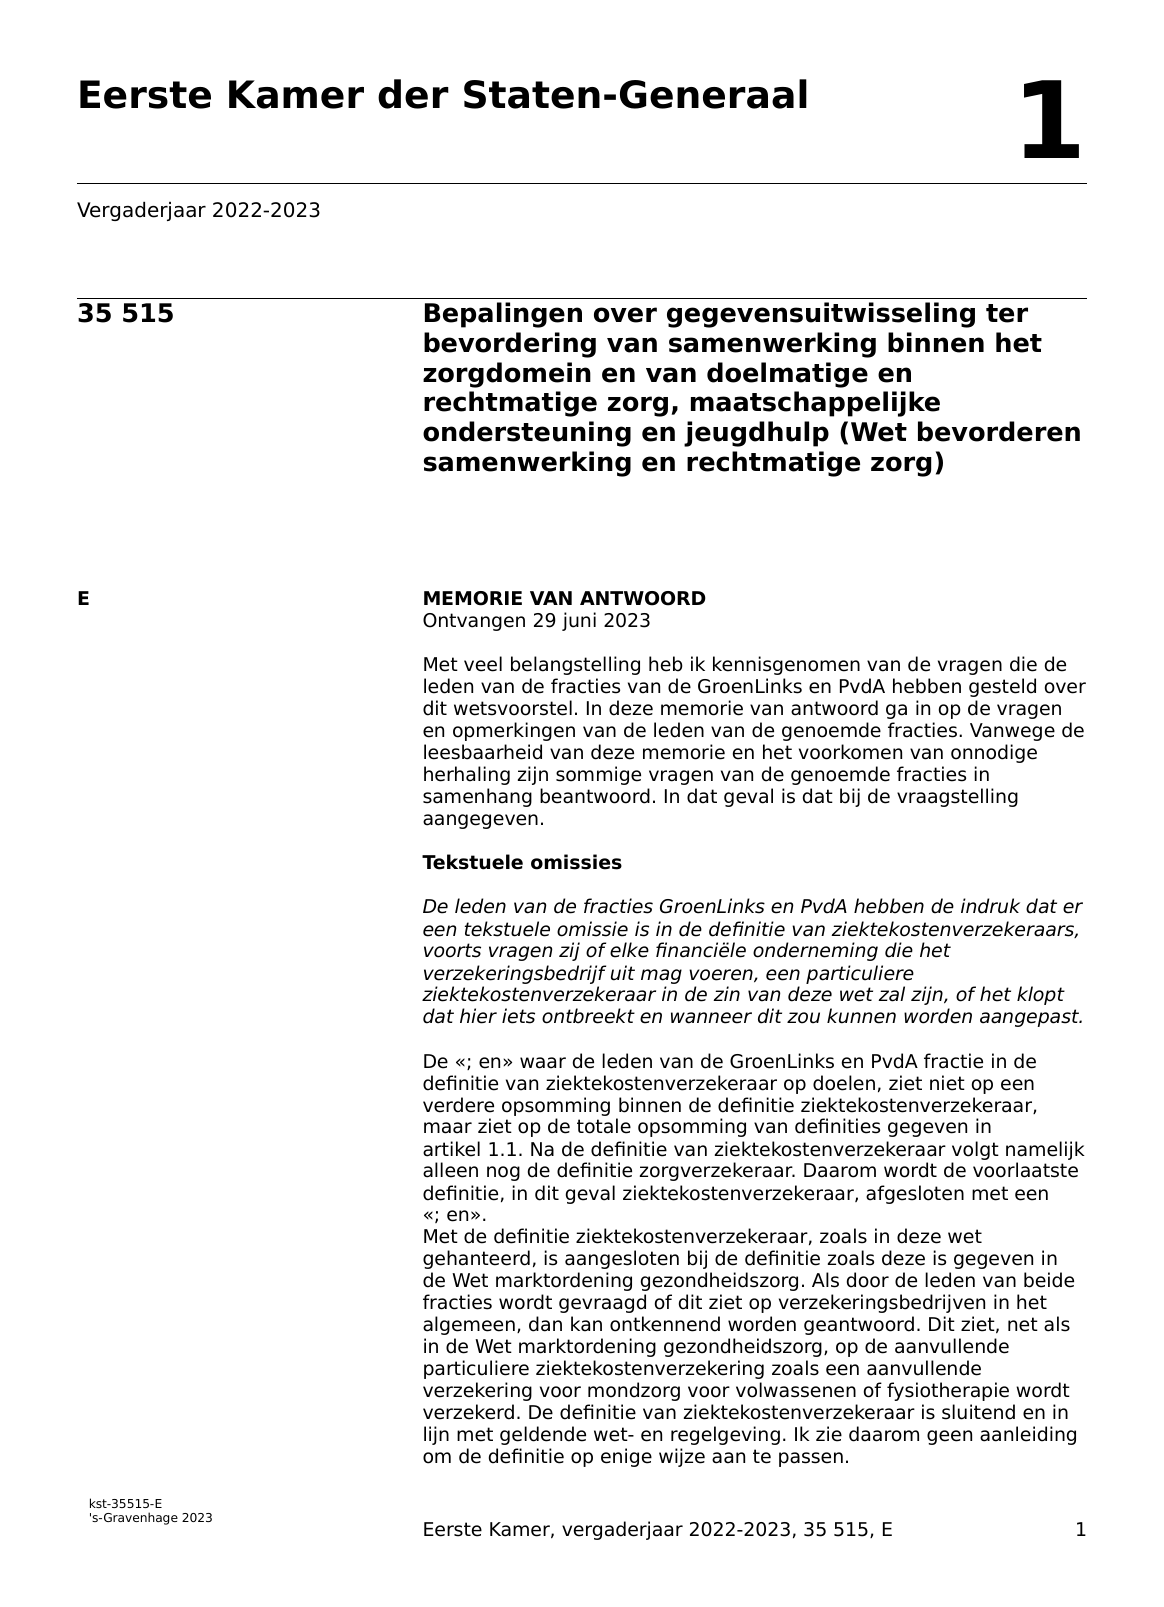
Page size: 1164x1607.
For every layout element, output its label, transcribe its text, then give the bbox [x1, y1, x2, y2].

text kst-35515-E [88, 1497, 323, 1511]
text Met veel belangstelling heb ik kennisgenomen van de vragen die de leden van de fracties van de GroenLinks en PvdA hebben gesteld over dit wetsvoorstel. In deze memorie van antwoord ga in op de vragen en opmerkingen van de leden van de genoemde fracties. Vanwege de leesbaarheid van deze memorie en het voorkomen van onnodige herhaling zijn sommige vragen van de genoemde fracties in samenhang beantwoord. In dat geval is dat bij de vraagstelling aangegeven. [422, 654, 1087, 830]
text Met de definitie ziektekostenverzekeraar, zoals in deze wet gehanteerd, is aangesloten bij de definitie zoals deze is gegeven in de Wet marktordening gezondheidszorg. Als door de leden van beide fracties wordt gevraagd of dit ziet op verzekeringsbedrijven in het algemeen, dan kan ontkennend worden geantwoord. Dit ziet, net als in de Wet marktordening gezondheidszorg, op de aanvullende particuliere ziektekostenverzekering zoals een aanvullende verzekering voor mondzorg voor volwassenen of fysiotherapie wordt verzekerd. De definitie van ziektekostenverzekeraar is sluitend en in lijn met geldende wet- en regelgeving. Ik zie daarom geen aanleiding om de definitie op enige wijze aan te passen. [422, 1226, 1087, 1468]
table_header Eerste Kamer der Staten-Generaal [77, 59, 886, 183]
subtitle 35 515 Bepalingen over gegevensuitwisseling ter bevordering van samenwerking binnen het zorgdomein en van doelmatige en rechtmatige zorg, maatschappelijke ondersteuning en jeugdhulp (Wet bevorderen samenwerking en rechtmatige zorg) [77, 299, 1087, 477]
subtitle Tekstuele omissies [422, 852, 1087, 874]
text De leden van de fracties GroenLinks en PvdA hebben de indruk dat er een tekstuele omissie is in de definitie van ziektekostenverzekeraars, voorts vragen zij of elke financiële onderneming die het verzekeringsbedrijf uit mag voeren, een particuliere ziektekostenverzekeraar in de zin van deze wet zal zijn, of het klopt dat hier iets ontbreekt en wanneer dit zou kunnen worden aangepast. [422, 896, 1087, 1028]
text Ontvangen 29 juni 2023 [422, 610, 1087, 632]
table_header 1 [886, 59, 1087, 183]
table_cell Vergaderjaar 2022-2023 [77, 184, 1087, 298]
subtitle E MEMORIE VAN ANTWOORD [77, 588, 1087, 610]
text De «; en» waar de leden van de GroenLinks en PvdA fractie in de definitie van ziektekostenverzekeraar op doelen, ziet niet op een verdere opsomming binnen de definitie ziektekostenverzekeraar, maar ziet op de totale opsomming van definities gegeven in artikel 1.1. Na de definitie van ziektekostenverzekeraar volgt namelijk alleen nog de definitie zorgverzekeraar. Daarom wordt de voorlaatste definitie, in dit geval ziektekostenverzekeraar, afgesloten met een «; en». [422, 1051, 1087, 1226]
text 's-Gravenhage 2023 [88, 1511, 323, 1525]
